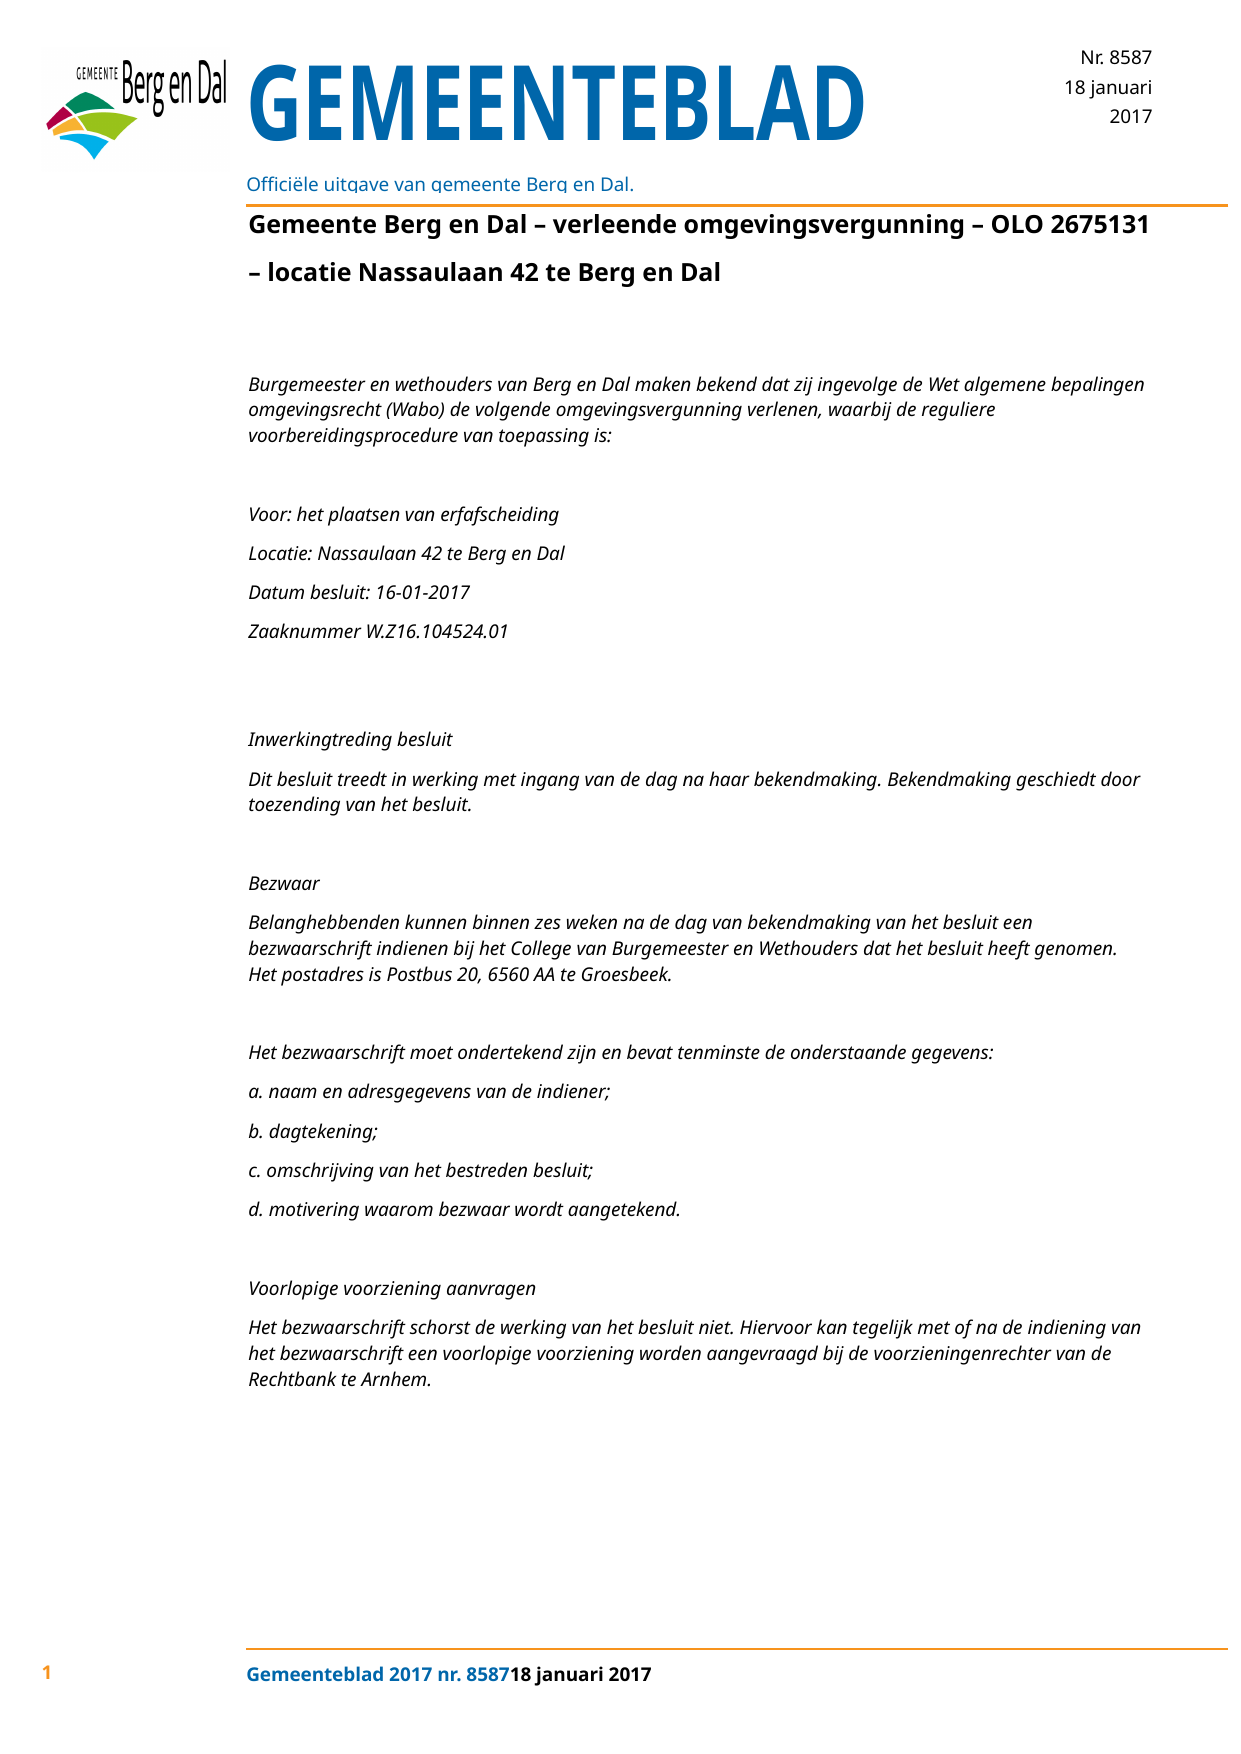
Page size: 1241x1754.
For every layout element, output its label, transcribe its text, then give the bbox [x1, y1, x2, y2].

text Het bezwaarschrift schorst de werking van het besluit niet. Hiervoor kan tegelijk met of na de indiening van het bezwaarschrift een voorlopige voorziening worden aangevraagd bij de voorzieningenrechter van de Rechtbank te Arnhem. [248, 1314, 1152, 1392]
text c. omschrijving van het bestreden besluit; [248, 1157, 1152, 1183]
text Burgemeester en wethouders van Berg en Dal maken bekend dat zij ingevolge de Wet algemene bepalingen omgevingsrecht (Wabo) de volgende omgevingsvergunning verlenen, waarbij de reguliere voorbereidingsprocedure van toepassing is: [248, 371, 1152, 448]
text Bezwaar [248, 870, 1152, 896]
picture [41, 47, 231, 172]
text Zaaknummer W.Z16.104524.01 [248, 618, 1152, 644]
text Voor: het plaatsen van erfafscheiding [248, 501, 1152, 526]
text Locatie: Nassaulaan 42 te Berg en Dal [248, 540, 1152, 566]
text a. naam en adresgegevens van de indiener; [248, 1079, 1152, 1104]
text Belanghebbenden kunnen binnen zes weken na de dag van bekendmaking van het besluit een bezwaarschrift indienen bij het College van Burgemeester en Wethouders dat het besluit heeft genomen. Het postadres is Postbus 20, 6560 AA te Groesbeek. [248, 909, 1152, 987]
text Datum besluit: 16-01-2017 [248, 579, 1152, 605]
text Inwerkingtreding besluit [248, 727, 1152, 752]
text Dit besluit treedt in werking met ingang van de dag na haar bekendmaking. Bekendmaking geschiedt door toezending van het besluit. [248, 766, 1152, 817]
text Gemeente Berg en Dal – verleende omgevingsvergunning – OLO 2675131 – locatie Nassaulaan 42 te Berg en Dal [248, 207, 1152, 288]
text Het bezwaarschrift moet ondertekend zijn en bevat tenminste de onderstaande gegevens: [248, 1039, 1152, 1065]
text Voorlopige voorziening aanvragen [248, 1275, 1152, 1301]
text b. dagtekening; [248, 1118, 1152, 1144]
text d. motivering waarom bezwaar wordt aangetekend. [248, 1197, 1152, 1222]
